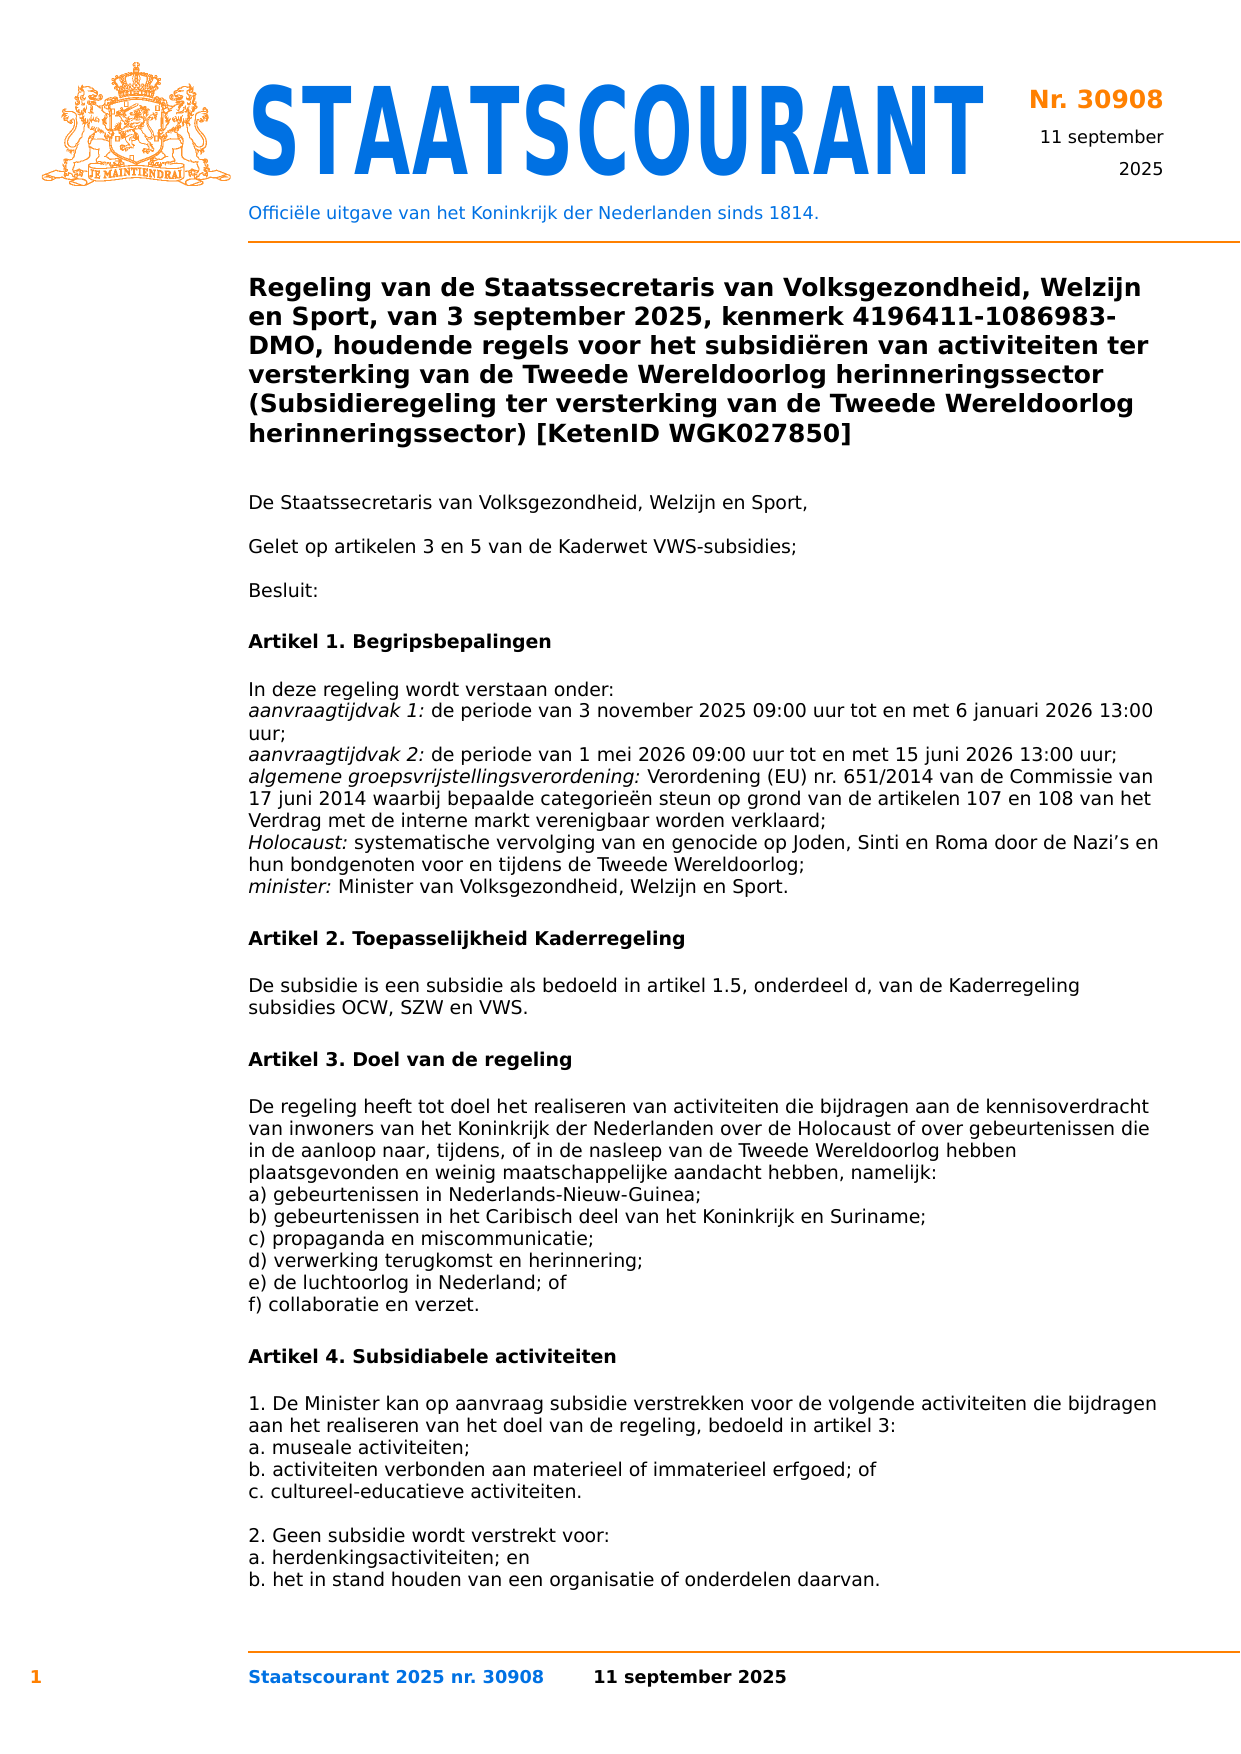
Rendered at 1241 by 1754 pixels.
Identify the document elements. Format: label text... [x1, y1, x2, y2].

table_cell 2025 [998, 153, 1240, 203]
text c. cultureel-educatieve activiteiten. [248, 1481, 1163, 1503]
text aanvraagtijdvak 1: de periode van 3 november 2025 09:00 uur tot en met 6 januari 2026 13:00 uur; [248, 700, 1163, 744]
text De regeling heeft tot doel het realiseren van activiteiten die bijdragen aan de kennisoverdracht van inwoners van het Koninkrijk der Nederlanden over de Holocaust of over gebeurtenissen die in de aanloop naar, tijdens, of in de nasleep van de Tweede Wereldoorlog hebben plaatsgevonden en weinig maatschappelijke aandacht hebben, namelijk: [248, 1096, 1163, 1184]
subtitle Artikel 3. Doel van de regeling [248, 1049, 1163, 1071]
text d) verwerking terugkomst en herinnering; [248, 1250, 1163, 1272]
text f) collaboratie en verzet. [248, 1294, 1163, 1316]
text De subsidie is een subsidie als bedoeld in artikel 1.5, onderdeel d, van de Kaderregeling subsidies OCW, SZW en VWS. [248, 975, 1163, 1019]
text e) de luchtoorlog in Nederland; of [248, 1272, 1163, 1294]
text 1. De Minister kan op aanvraag subsidie verstrekken voor de volgende activiteiten die bijdragen aan het realiseren van het doel van de regeling, bedoeld in artikel 3: [248, 1393, 1163, 1437]
text a) gebeurtenissen in Nederlands-Nieuw-Guinea; [248, 1184, 1163, 1206]
text a. herdenkingsactiviteiten; en [248, 1547, 1163, 1569]
table_cell Officiële uitgave van het Koninkrijk der Nederlanden sinds 1814. [248, 203, 1240, 241]
text a. museale activiteiten; [248, 1437, 1163, 1459]
subtitle Artikel 1. Begripsbepalingen [248, 631, 1163, 653]
subtitle Regeling van de Staatssecretaris van Volksgezondheid, Welzijn en Sport, van 3 september 2025, kenmerk 4196411-1086983-DMO, houdende regels voor het subsidiëren van activiteiten ter versterking van de Tweede Wereldoorlog herinneringssector (Subsidieregeling ter versterking van de Tweede Wereldoorlog herinneringssector) [KetenID WGK027850] [248, 273, 1163, 448]
text De Staatssecretaris van Volksgezondheid, Welzijn en Sport, [248, 492, 1163, 514]
text In deze regeling wordt verstaan onder: [248, 678, 1163, 700]
text Besluit: [248, 579, 1163, 601]
text b. activiteiten verbonden aan materieel of immaterieel erfgoed; of [248, 1459, 1163, 1481]
text 2. Geen subsidie wordt verstrekt voor: [248, 1525, 1163, 1547]
picture [41, 62, 231, 186]
text b) gebeurtenissen in het Caribisch deel van het Koninkrijk en Suriname; [248, 1206, 1163, 1228]
subtitle Artikel 4. Subsidiabele activiteiten [248, 1346, 1163, 1368]
text algemene groepsvrijstellingsverordening: Verordening (EU) nr. 651/2014 van de Commissie van 17 juni 2014 waarbij bepaalde categorieën steun op grond van de artikelen 107 en 108 van het Verdrag met de interne markt verenigbaar worden verklaard; [248, 766, 1163, 832]
text Holocaust: systematische vervolging van en genocide op Joden, Sinti en Roma door de Nazi’s en hun bondgenoten voor en tijdens de Tweede Wereldoorlog; [248, 832, 1163, 876]
text minister: Minister van Volksgezondheid, Welzijn en Sport. [248, 876, 1163, 898]
table_header STAATSCOURANT [248, 62, 998, 203]
text Gelet op artikelen 3 en 5 van de Kaderwet VWS-subsidies; [248, 536, 1163, 558]
text aanvraagtijdvak 2: de periode van 1 mei 2026 09:00 uur tot en met 15 juni 2026 13:00 uur; [248, 744, 1163, 766]
subtitle Artikel 2. Toepasselijkheid Kaderregeling [248, 928, 1163, 950]
text b. het in stand houden van een organisatie of onderdelen daarvan. [248, 1569, 1163, 1591]
table_header Nr. 30908 [998, 62, 1240, 121]
table_header [25, 62, 248, 241]
table_cell 11 september [998, 121, 1240, 153]
text c) propaganda en miscommunicatie; [248, 1228, 1163, 1250]
